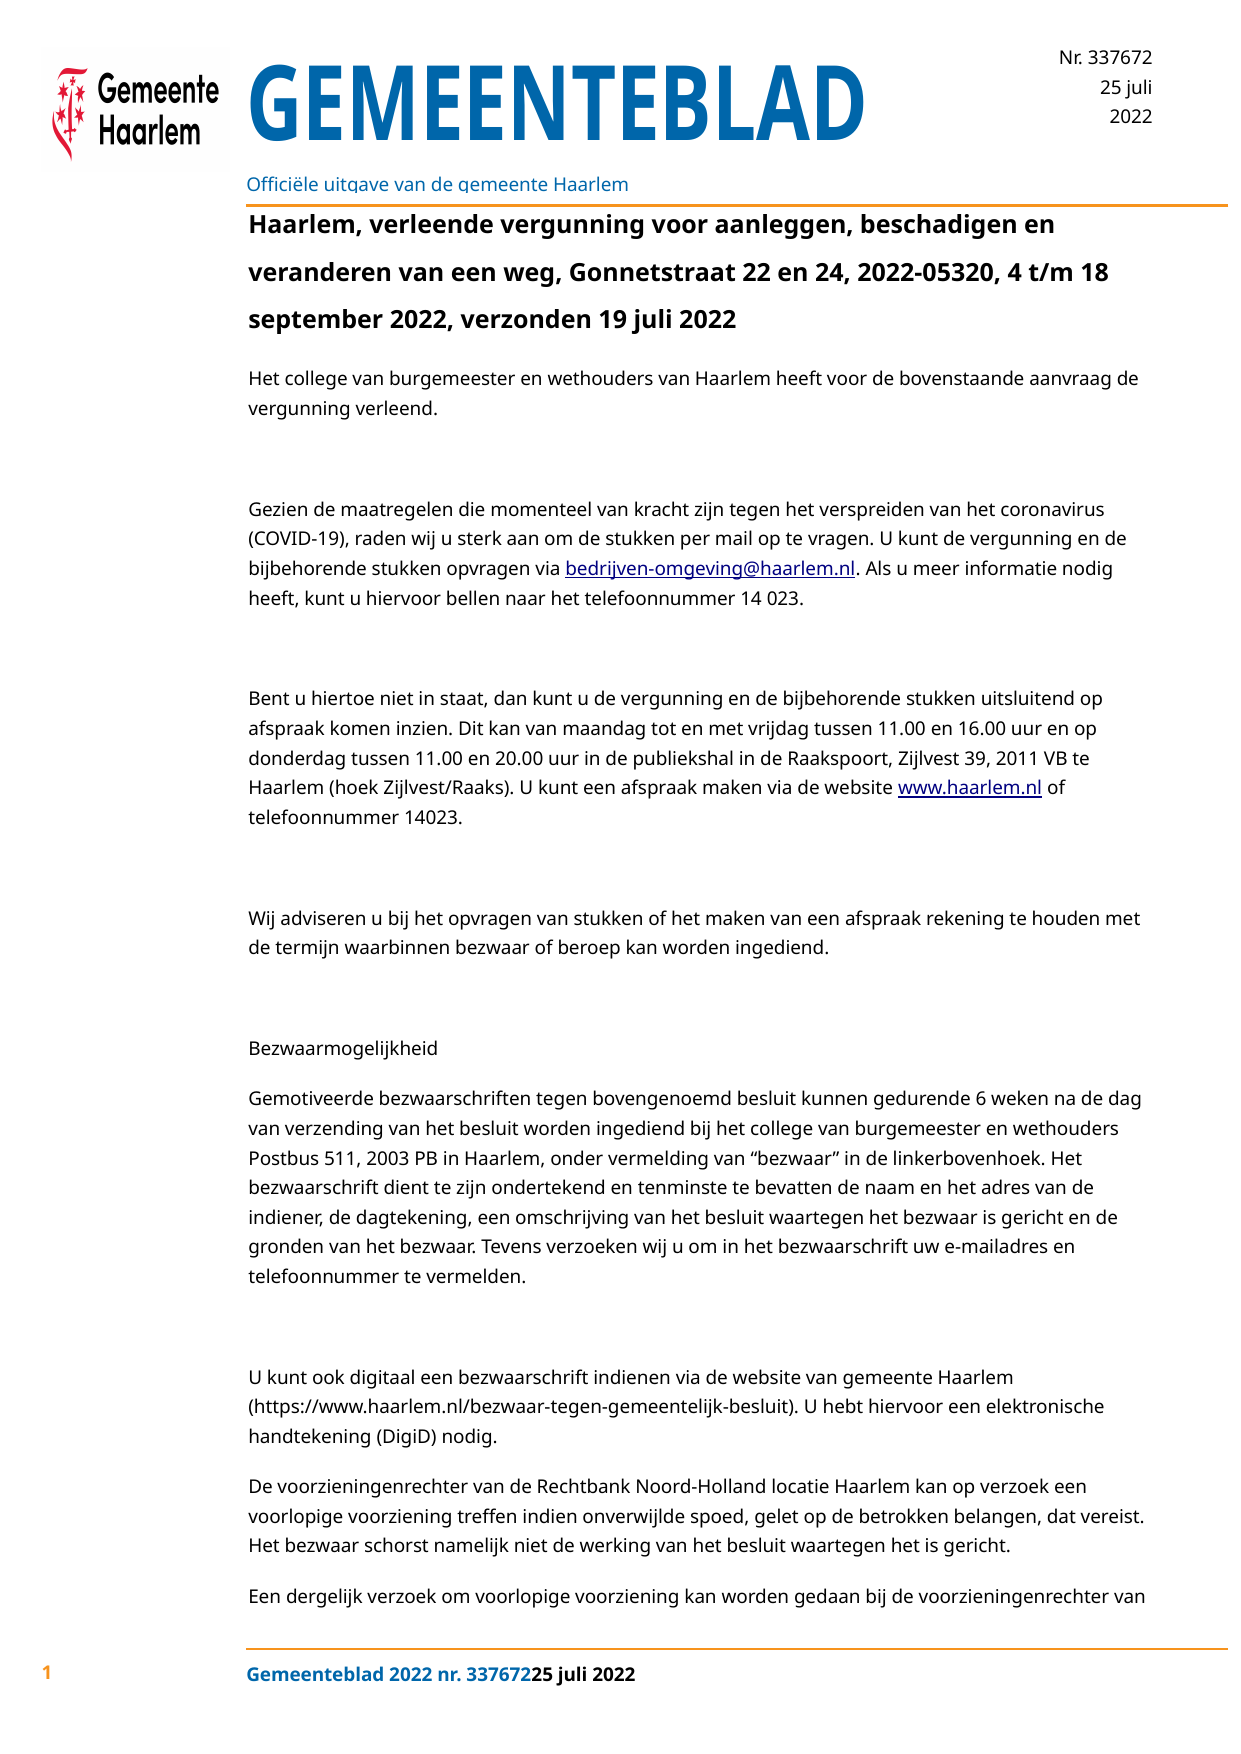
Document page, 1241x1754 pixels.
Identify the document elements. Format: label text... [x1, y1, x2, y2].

text Bent u hiertoe niet in staat, dan kunt u de vergunning en de bijbehorende stukken uitsluitend op afspraak komen inzien. Dit kan van maandag tot en met vrijdag tussen 11.00 en 16.00 uur en op donderdag tussen 11.00 en 20.00 uur in de publiekshal in de Raakspoort, Zijlvest 39, 2011 VB te Haarlem (hoek Zijlvest/Raaks). U kunt een afspraak maken via de website www.haarlem.nl of telefoonnummer 14023. [248, 686, 1152, 829]
text Het college van burgemeester en wethouders van Haarlem heeft voor de bovenstaande aanvraag de vergunning verleend. [248, 366, 1152, 421]
picture [41, 47, 231, 172]
text Gemotiveerde bezwaarschriften tegen bovengenoemd besluit kunnen gedurende 6 weken na de dag van verzending van het besluit worden ingediend bij het college van burgemeester en wethouders Postbus 511, 2003 PB in Haarlem, onder vermelding van “bezwaar” in de linkerbovenhoek. Het bezwaarschrift dient te zijn ondertekend en tenminste te bevatten de naam en het adres van de indiener, de dagtekening, een omschrijving van het besluit waartegen het bezwaar is gericht en de gronden van het bezwaar. Tevens verzoeken wij u om in het bezwaarschrift uw e-mailadres en telefoonnummer te vermelden. [248, 1086, 1152, 1289]
text Haarlem, verleende vergunning voor aanleggen, beschadigen en veranderen van een weg, Gonnetstraat 22 en 24, 2022-05320, 4 t/m 18 september 2022, verzonden 19 juli 2022 [248, 207, 1152, 336]
text Bezwaarmogelijkheid [248, 1035, 1152, 1061]
text Gezien de maatregelen die momenteel van kracht zijn tegen het verspreiden van het coronavirus (COVID-19), raden wij u sterk aan om de stukken per mail op te vragen. U kunt de vergunning en de bijbehorende stukken opvragen via bedrijven-omgeving@haarlem.nl. Als u meer informatie nodig heeft, kunt u hiervoor bellen naar het telefoonnummer 14 023. [248, 496, 1152, 610]
text Wij adviseren u bij het opvragen van stukken of het maken van een afspraak rekening te houden met de termijn waarbinnen bezwaar of beroep kan worden ingediend. [248, 905, 1152, 960]
text Een dergelijk verzoek om voorlopige voorziening kan worden gedaan bij de voorzieningenrechter van [248, 1583, 1152, 1609]
text U kunt ook digitaal een bezwaarschrift indienen via de website van gemeente Haarlem (https://www.haarlem.nl/bezwaar-tegen-gemeentelijk-besluit). U hebt hiervoor een elektronische handtekening (DigiD) nodig. [248, 1364, 1152, 1449]
text De voorzieningenrechter van de Rechtbank Noord-Holland locatie Haarlem kan op verzoek een voorlopige voorziening treffen indien onverwijlde spoed, gelet op de betrokken belangen, dat vereist. Het bezwaar schorst namelijk niet de werking van het besluit waartegen het is gericht. [248, 1473, 1152, 1558]
